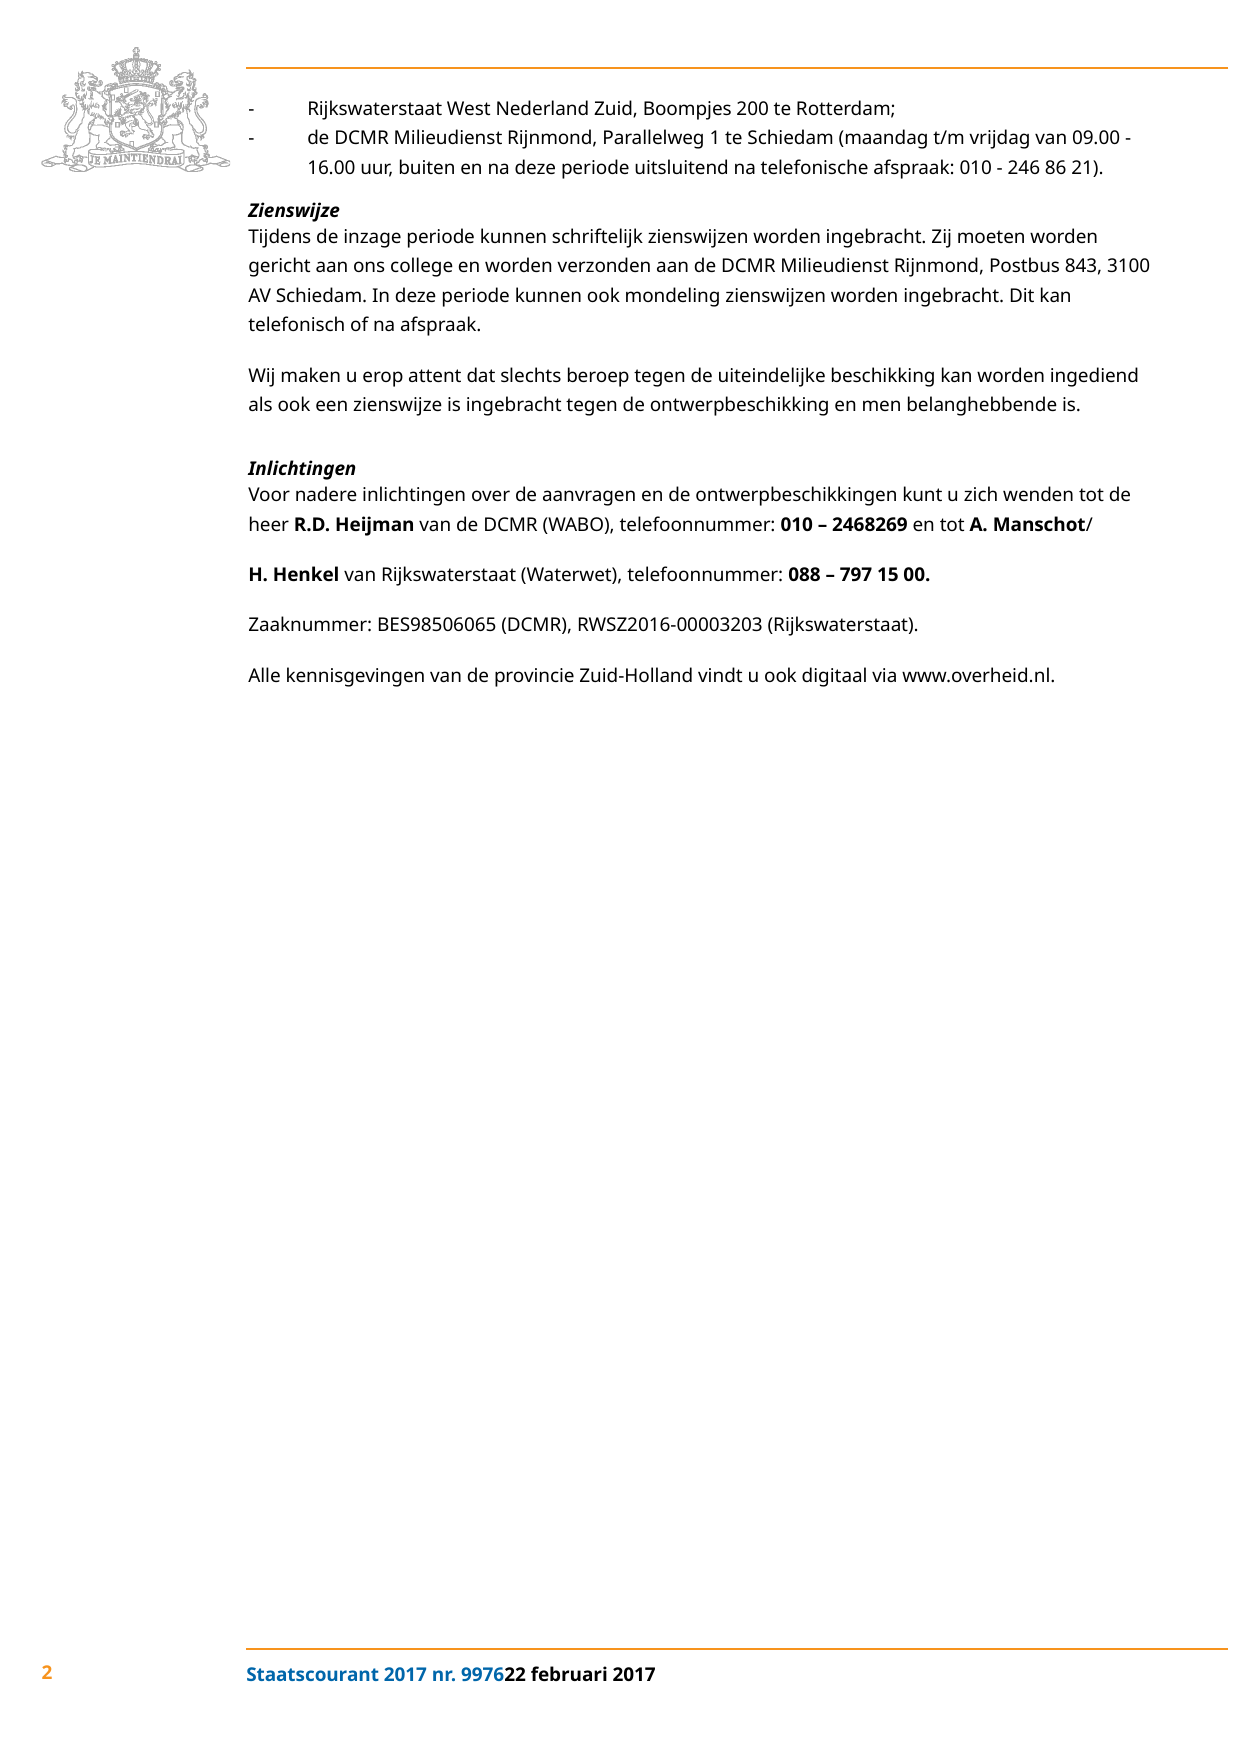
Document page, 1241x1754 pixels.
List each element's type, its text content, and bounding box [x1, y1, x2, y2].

text Zaaknummer: BES98506065 (DCMR), RWSZ2016-00003203 (Rijkswaterstaat). [248, 612, 1152, 637]
text Wij maken u erop attent dat slechts beroep tegen de uiteindelijke beschikking kan worden ingediend als ook een zienswijze is ingebracht tegen de ontwerpbeschikking en men belanghebbende is. [248, 362, 1152, 417]
text Zienswijze [248, 197, 1152, 223]
text Voor nadere inlichtingen over de aanvragen en de ontwerpbeschikkingen kunt u zich wenden tot de heer R.D. Heijman van de DCMR (WABO), telefoonnummer: 010 – 2468269 en tot A. Manschot/ [248, 481, 1152, 537]
picture [41, 47, 231, 172]
list de DCMR Milieudienst Rijnmond, Parallelweg 1 te Schiedam (maandag t/m vrijdag van 09.00 - 16.00 uur, buiten en na deze periode uitsluitend na telefonische afspraak: 010 - 246 86 21). [248, 124, 1152, 180]
text Tijdens de inzage periode kunnen schriftelijk zienswijzen worden ingebracht. Zij moeten worden gericht aan ons college en worden verzonden aan de DCMR Milieudienst Rijnmond, Postbus 843, 3100 AV Schiedam. In deze periode kunnen ook mondeling zienswijzen worden ingebracht. Dit kan telefonisch of na afspraak. [248, 223, 1152, 337]
text Inlichtingen [248, 456, 1152, 481]
text H. Henkel van Rijkswaterstaat (Waterwet), telefoonnummer: 088 – 797 15 00. [248, 561, 1152, 587]
text Alle kennisgevingen van de provincie Zuid-Holland vindt u ook digitaal via www.overheid.nl. [248, 662, 1152, 688]
list Rijkswaterstaat West Nederland Zuid, Boompjes 200 te Rotterdam; [248, 95, 1152, 121]
